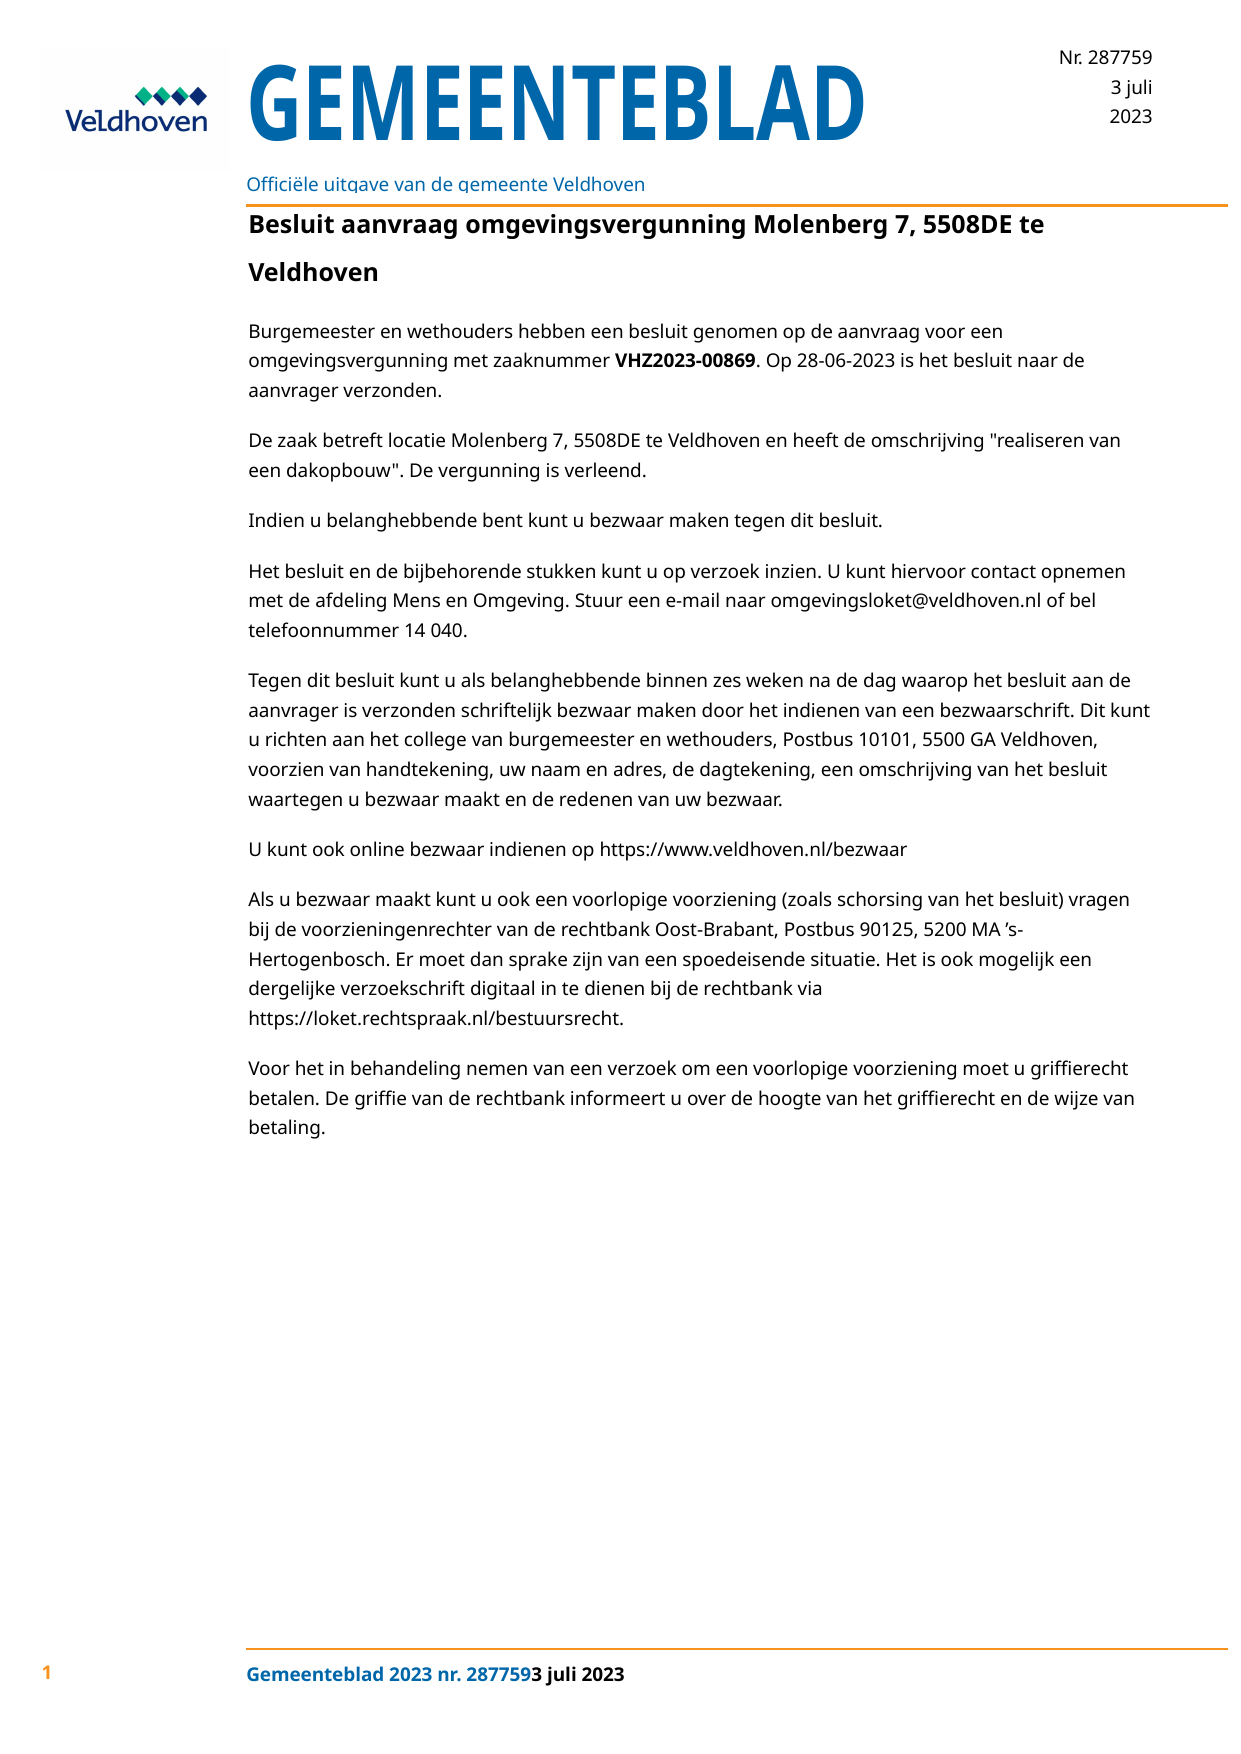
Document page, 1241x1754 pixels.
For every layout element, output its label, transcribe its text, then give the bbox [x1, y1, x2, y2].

text Besluit aanvraag omgevingsvergunning Molenberg 7, 5508DE te Veldhoven [248, 207, 1152, 288]
picture [41, 47, 231, 172]
text Burgemeester en wethouders hebben een besluit genomen op de aanvraag voor een omgevingsvergunning met zaaknummer VHZ2023-00869. Op 28-06-2023 is het besluit naar de aanvrager verzonden. [248, 318, 1152, 403]
text Het besluit en de bijbehorende stukken kunt u op verzoek inzien. U kunt hiervoor contact opnemen met de afdeling Mens en Omgeving. Stuur een e-mail naar omgevingsloket@veldhoven.nl of bel telefoonnummer 14 040. [248, 558, 1152, 643]
text Als u bezwaar maakt kunt u ook een voorlopige voorziening (zoals schorsing van het besluit) vragen bij de voorzieningenrechter van de rechtbank Oost-Brabant, Postbus 90125, 5200 MA ’s-Hertogenbosch. Er moet dan sprake zijn van een spoedeisende situatie. Het is ook mogelijk een dergelijke verzoekschrift digitaal in te dienen bij de rechtbank via https://loket.rechtspraak.nl/bestuursrecht. [248, 887, 1152, 1031]
text Indien u belanghebbende bent kunt u bezwaar maken tegen dit besluit. [248, 507, 1152, 533]
text De zaak betreft locatie Molenberg 7, 5508DE te Veldhoven en heeft de omschrijving "realiseren van een dakopbouw". De vergunning is verleend. [248, 427, 1152, 483]
text Voor het in behandeling nemen van een verzoek om een voorlopige voorziening moet u griffierecht betalen. De griffie van de rechtbank informeert u over de hoogte van het griffierecht en de wijze van betaling. [248, 1055, 1152, 1140]
text U kunt ook online bezwaar indienen op https://www.veldhoven.nl/bezwaar [248, 836, 1152, 862]
text Tegen dit besluit kunt u als belanghebbende binnen zes weken na de dag waarop het besluit aan de aanvrager is verzonden schriftelijk bezwaar maken door het indienen van een bezwaarschrift. Dit kunt u richten aan het college van burgemeester en wethouders, Postbus 10101, 5500 GA Veldhoven, voorzien van handtekening, uw naam en adres, de dagtekening, een omschrijving van het besluit waartegen u bezwaar maakt en de redenen van uw bezwaar. [248, 667, 1152, 812]
